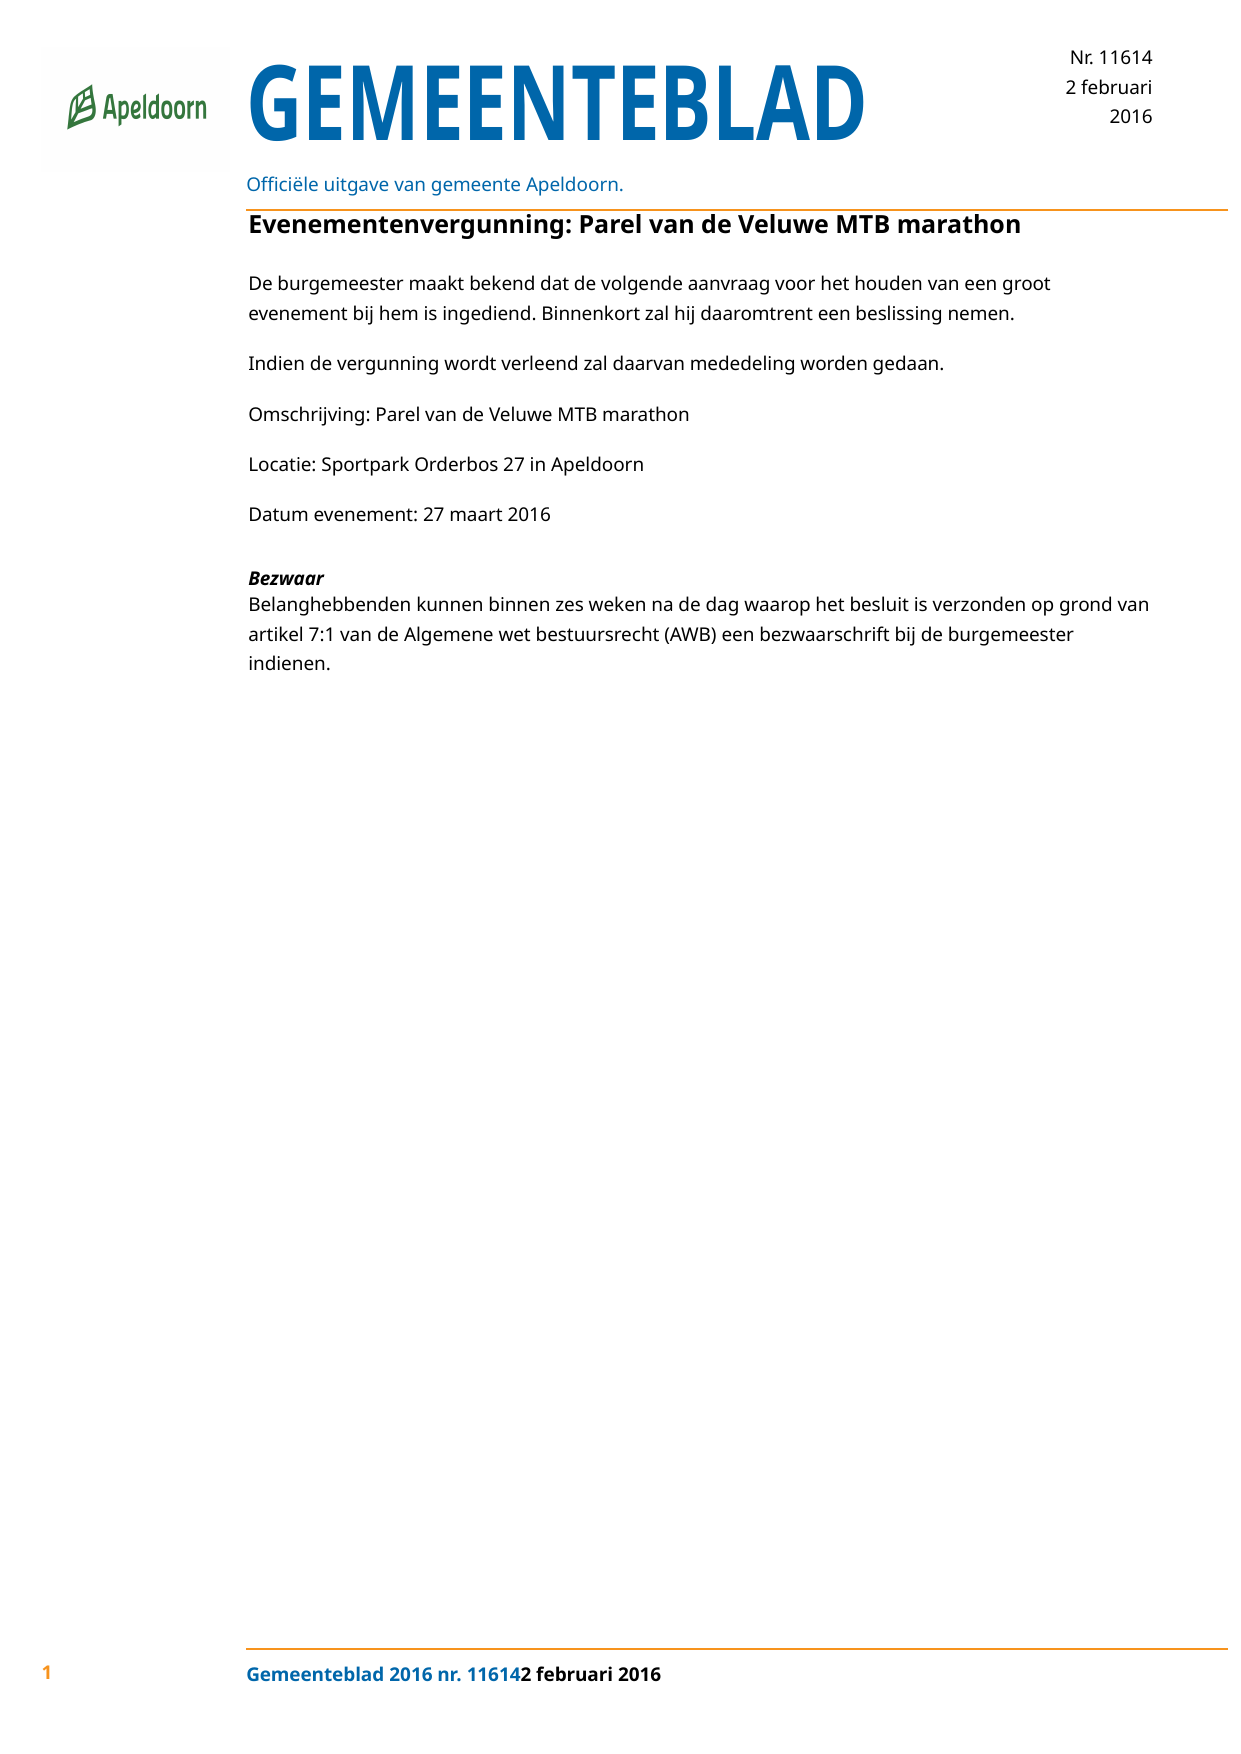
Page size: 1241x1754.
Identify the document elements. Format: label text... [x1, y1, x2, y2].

text Datum evenement: 27 maart 2016 [248, 502, 1152, 527]
text Belanghebbenden kunnen binnen zes weken na de dag waarop het besluit is verzonden op grond van artikel 7:1 van de Algemene wet bestuursrecht (AWB) een bezwaarschrift bij de burgemeester indienen. [248, 591, 1152, 676]
text De burgemeester maakt bekend dat de volgende aanvraag voor het houden van een groot evenement bij hem is ingediend. Binnenkort zal hij daaromtrent een beslissing nemen. [248, 270, 1152, 326]
text Bezwaar [248, 566, 1152, 591]
text Locatie: Sportpark Orderbos 27 in Apeldoorn [248, 451, 1152, 477]
text Omschrijving: Parel van de Veluwe MTB marathon [248, 401, 1152, 426]
text Evenementenvergunning: Parel van de Veluwe MTB marathon [248, 211, 1152, 241]
picture [41, 47, 231, 172]
text Indien de vergunning wordt verleend zal daarvan mededeling worden gedaan. [248, 350, 1152, 376]
